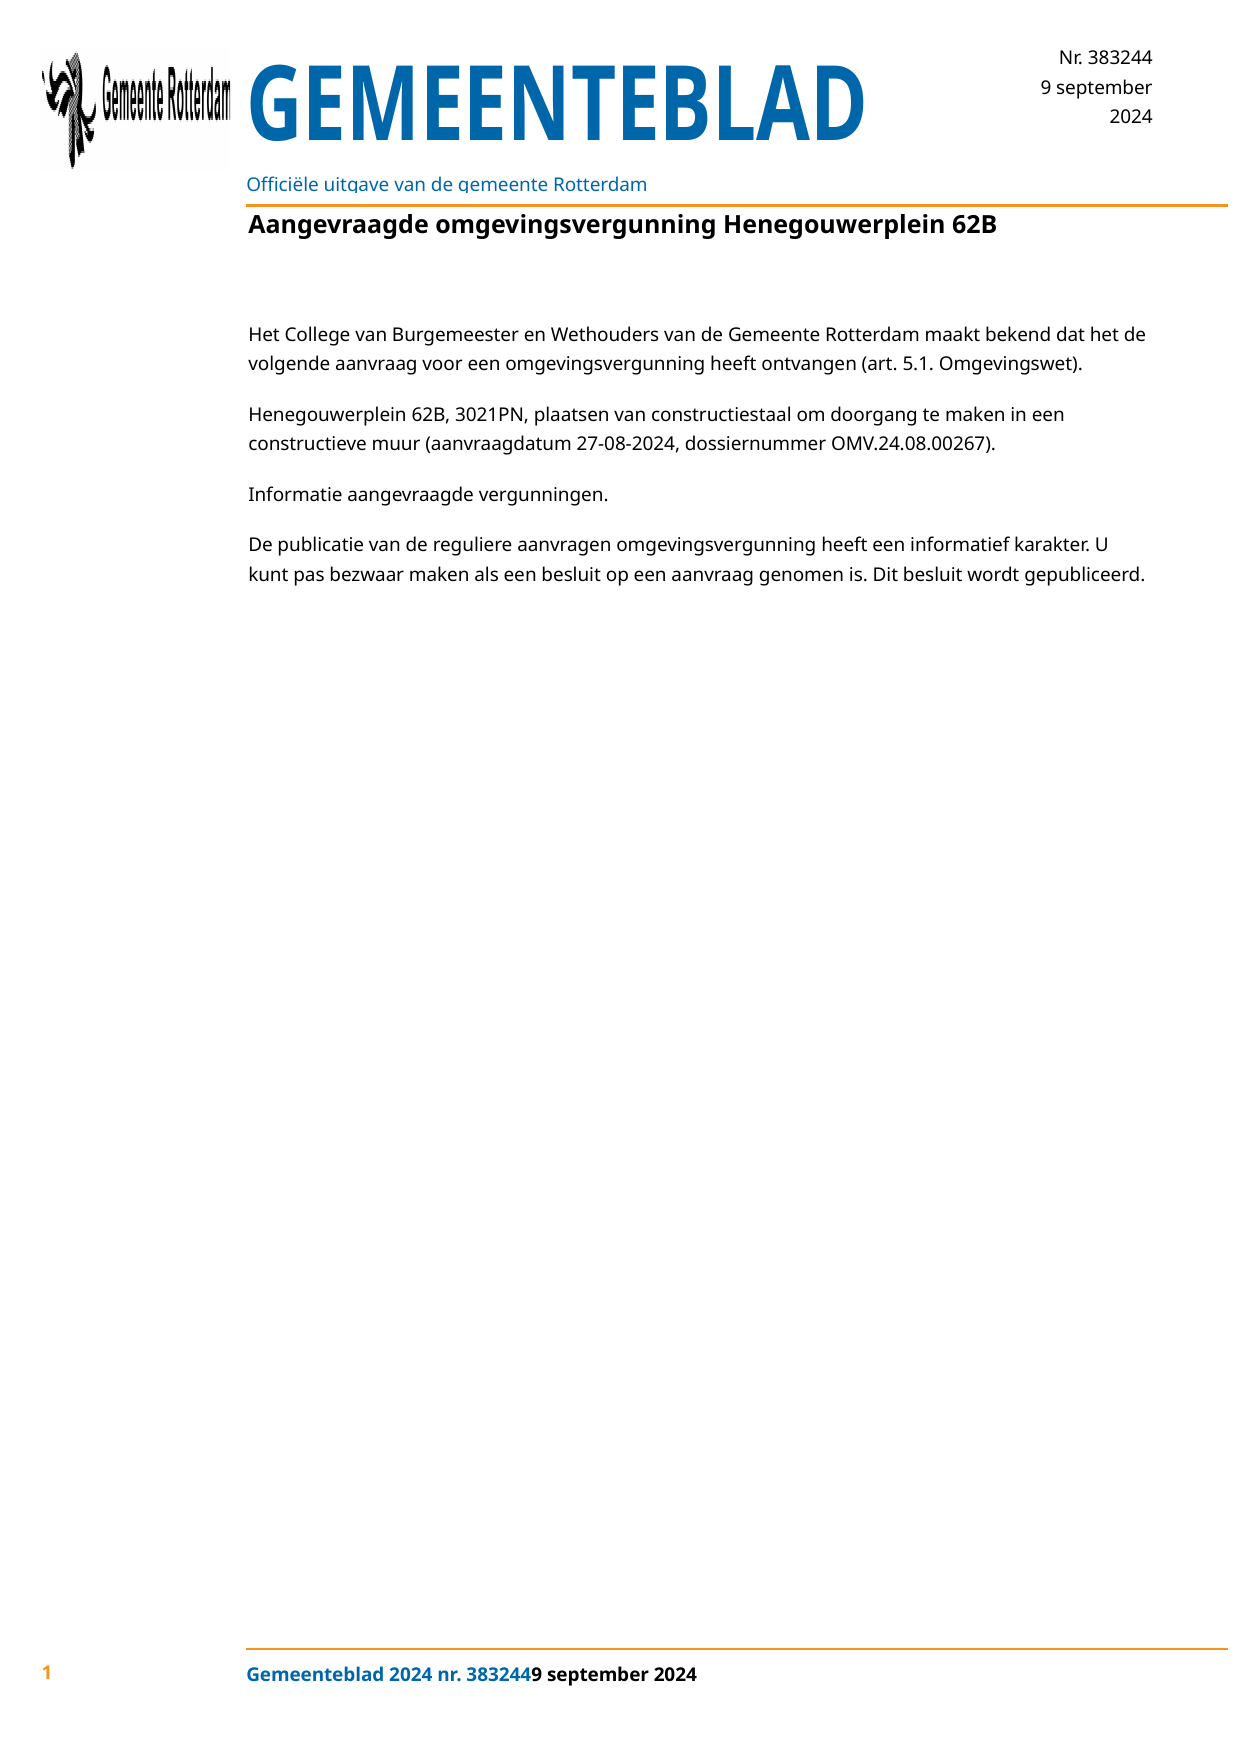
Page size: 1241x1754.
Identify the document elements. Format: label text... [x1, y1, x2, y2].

picture [41, 47, 231, 172]
text Aangevraagde omgevingsvergunning Henegouwerplein 62B [248, 207, 1152, 241]
text De publicatie van de reguliere aanvragen omgevingsvergunning heeft een informatief karakter. U kunt pas bezwaar maken als een besluit op een aanvraag genomen is. Dit besluit wordt gepubliceerd. [248, 531, 1152, 586]
text Het College van Burgemeester en Wethouders van de Gemeente Rotterdam maakt bekend dat het de volgende aanvraag voor een omgevingsvergunning heeft ontvangen (art. 5.1. Omgevingswet). [248, 321, 1152, 376]
text Informatie aangevraagde vergunningen. [248, 481, 1152, 506]
text Henegouwerplein 62B, 3021PN, plaatsen van constructiestaal om doorgang te maken in een constructieve muur (aanvraagdatum 27-08-2024, dossiernummer OMV.24.08.00267). [248, 401, 1152, 456]
